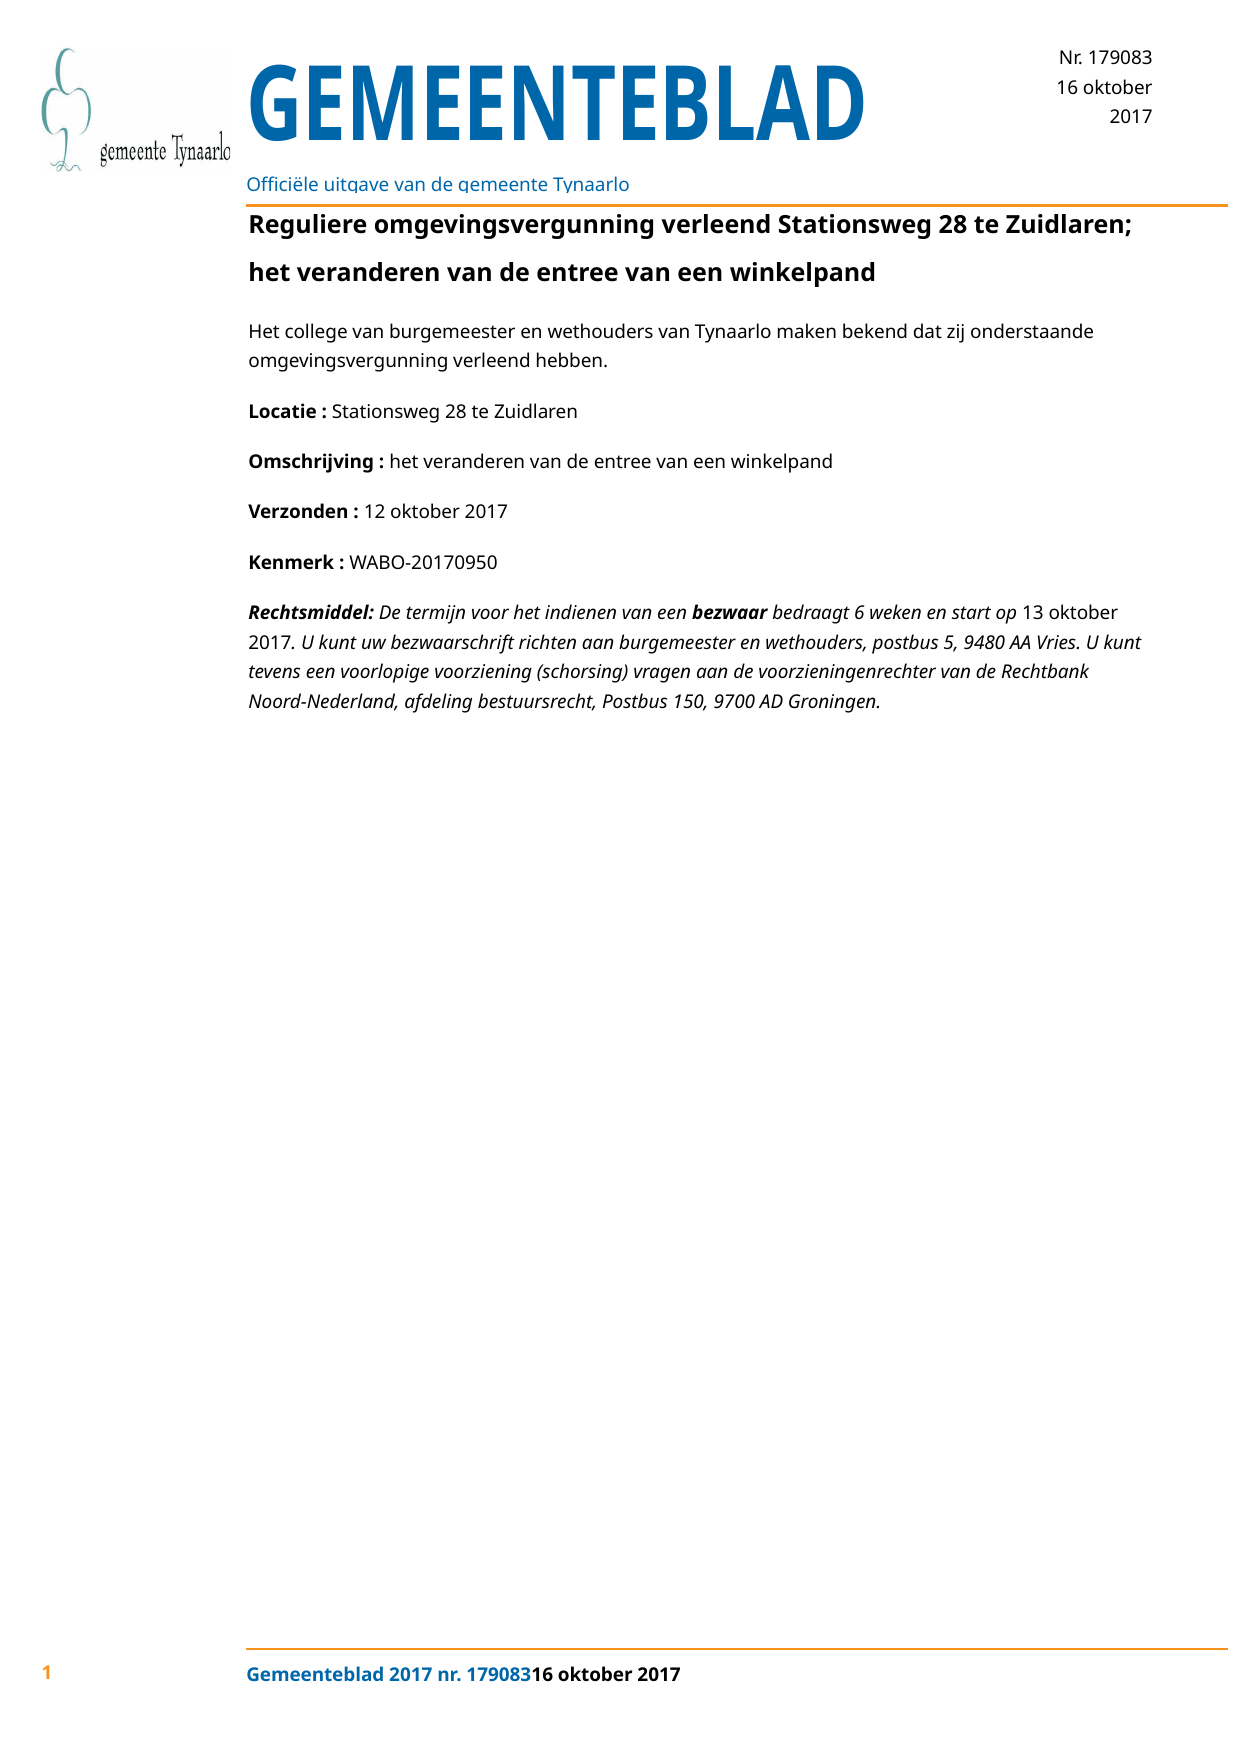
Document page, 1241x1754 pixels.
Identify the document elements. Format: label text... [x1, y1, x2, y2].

picture [41, 47, 231, 172]
text Reguliere omgevingsvergunning verleend Stationsweg 28 te Zuidlaren; het veranderen van de entree van een winkelpand [248, 207, 1152, 288]
text Kenmerk : WABO-20170950 [248, 549, 1152, 575]
text Locatie : Stationsweg 28 te Zuidlaren [248, 398, 1152, 424]
text Het college van burgemeester en wethouders van Tynaarlo maken bekend dat zij onderstaande omgevingsvergunning verleend hebben. [248, 318, 1152, 373]
text Verzonden : 12 oktober 2017 [248, 499, 1152, 524]
text Rechtsmiddel: De termijn voor het indienen van een bezwaar bedraagt 6 weken en start op 13 oktober 2017. U kunt uw bezwaarschrift richten aan burgemeester en wethouders, postbus 5, 9480 AA Vries. U kunt tevens een voorlopige voorziening (schorsing) vragen aan de voorzieningenrechter van de Rechtbank Noord-Nederland, afdeling bestuursrecht, Postbus 150, 9700 AD Groningen. [248, 599, 1152, 714]
text Omschrijving : het veranderen van de entree van een winkelpand [248, 448, 1152, 474]
